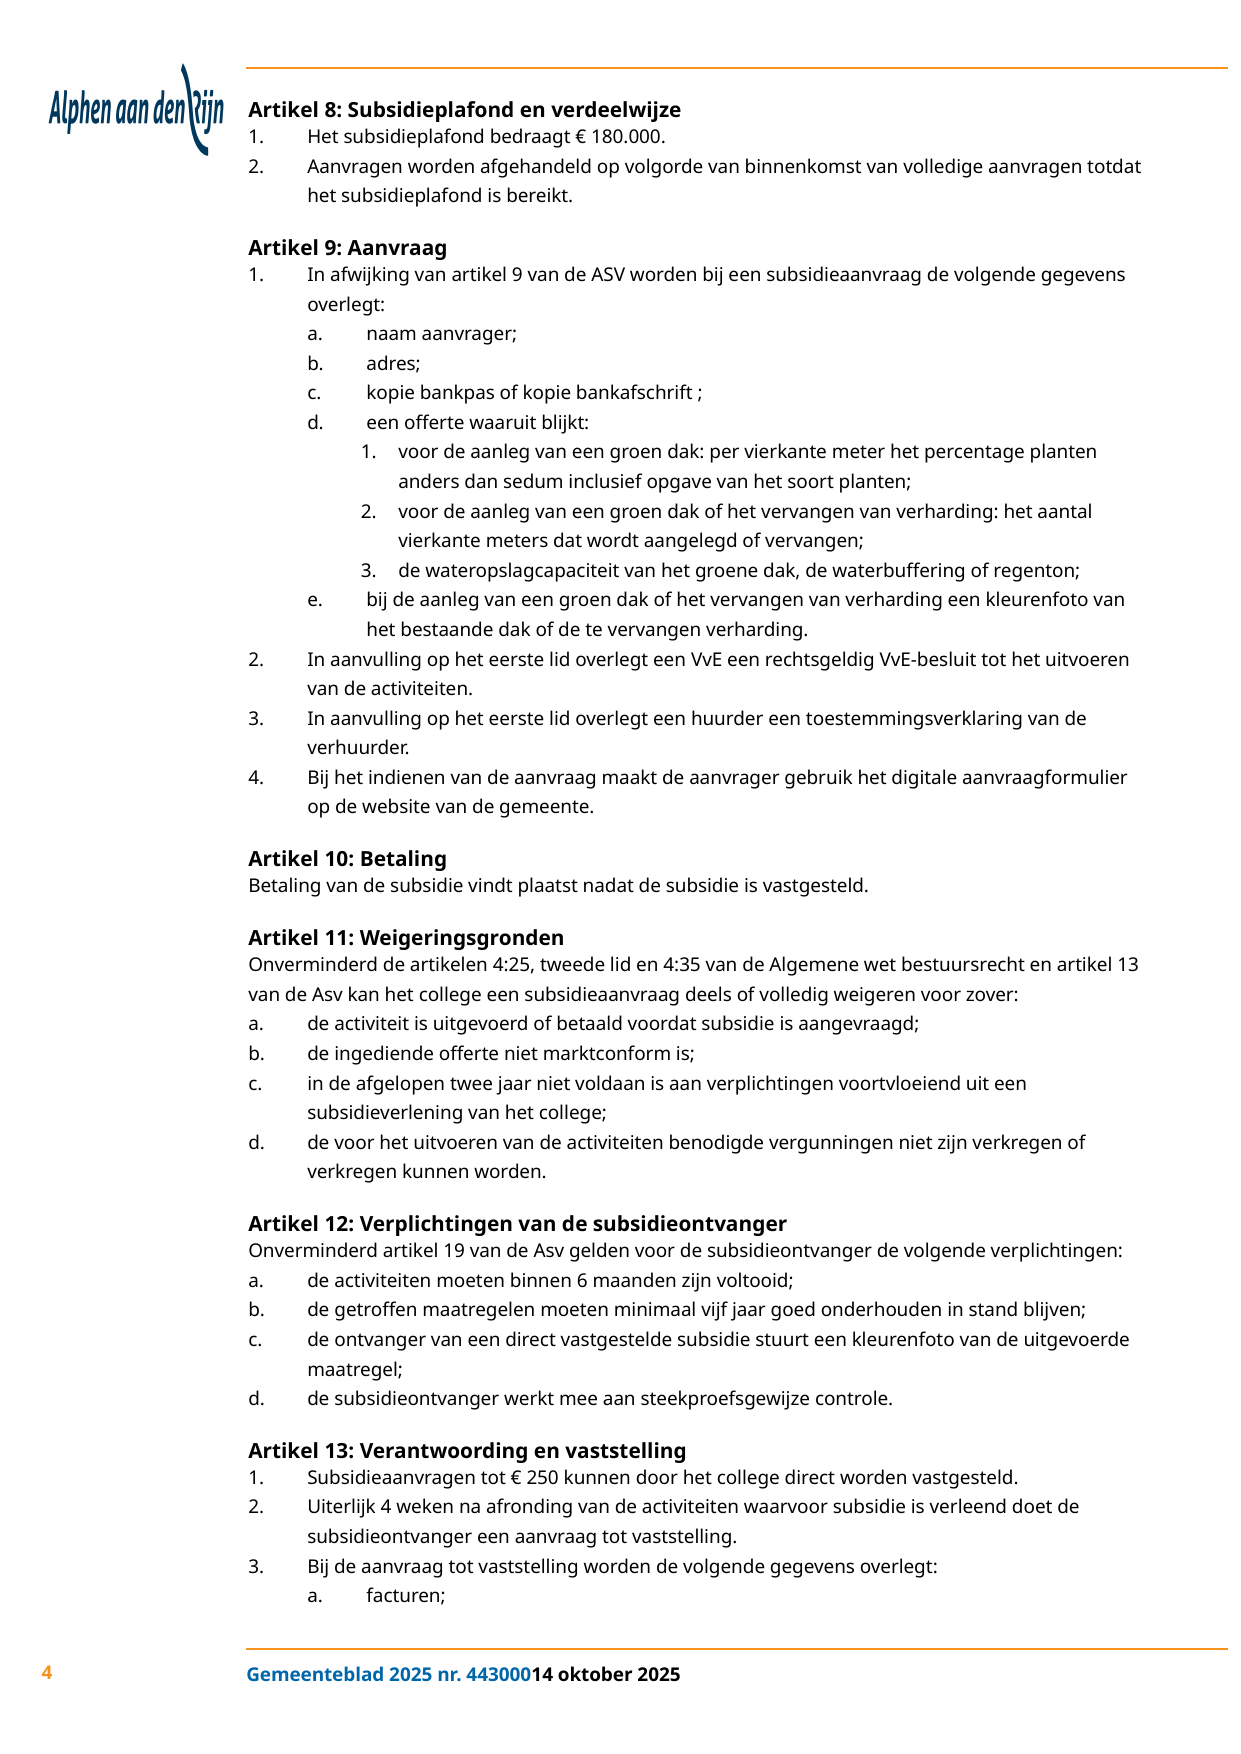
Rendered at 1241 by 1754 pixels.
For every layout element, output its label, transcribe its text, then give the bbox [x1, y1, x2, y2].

list bij de aanleg van een groen dak of het vervangen van verharding een kleurenfoto van het bestaande dak of de te vervangen verharding. [307, 587, 1152, 642]
list de subsidieontvanger werkt mee aan steekproefsgewijze controle. [248, 1385, 1152, 1411]
list de activiteit is uitgevoerd of betaald voordat subsidie is aangevraagd; [248, 1011, 1152, 1036]
list een offerte waaruit blijkt: [307, 409, 1152, 435]
text Artikel 11: Weigeringsgronden [248, 923, 1152, 951]
list in de afgelopen twee jaar niet voldaan is aan verplichtingen voortvloeiend uit een subsidieverlening van het college; [248, 1070, 1152, 1125]
list In aanvulling op het eerste lid overlegt een huurder een toestemmingsverklaring van de verhuurder. [248, 705, 1152, 760]
list Aanvragen worden afgehandeld op volgorde van binnenkomst van volledige aanvragen totdat het subsidieplafond is bereikt. [248, 153, 1152, 208]
text Betaling van de subsidie vindt plaatst nadat de subsidie is vastgesteld. [248, 873, 1152, 898]
text Onverminderd artikel 19 van de Asv gelden voor de subsidieontvanger de volgende verplichtingen: [248, 1237, 1152, 1263]
list de activiteiten moeten binnen 6 maanden zijn voltooid; [248, 1267, 1152, 1293]
list facturen; [307, 1582, 1152, 1608]
text Artikel 10: Betaling [248, 844, 1152, 873]
list Het subsidieplafond bedraagt € 180.000. [248, 123, 1152, 149]
list Uiterlijk 4 weken na afronding van de activiteiten waarvoor subsidie is verleend doet de subsidieontvanger een aanvraag tot vaststelling. [248, 1494, 1152, 1549]
list de wateropslagcapaciteit van het groene dak, de waterbuffering of regenton; [361, 557, 1152, 583]
list Bij het indienen van de aanvraag maakt de aanvrager gebruik het digitale aanvraagformulier op de website van de gemeente. [248, 764, 1152, 819]
text Artikel 12: Verplichtingen van de subsidieontvanger [248, 1209, 1152, 1237]
list kopie bankpas of kopie bankafschrift ; [307, 379, 1152, 405]
text Artikel 8: Subsidieplafond en verdeelwijze [248, 95, 1152, 123]
list de ingediende offerte niet marktconform is; [248, 1040, 1152, 1066]
list In aanvulling op het eerste lid overlegt een VvE een rechtsgeldig VvE-besluit tot het uitvoeren van de activiteiten. [248, 646, 1152, 701]
list voor de aanleg van een groen dak of het vervangen van verharding: het aantal vierkante meters dat wordt aangelegd of vervangen; [361, 498, 1152, 553]
picture [41, 47, 231, 172]
list naam aanvrager; [307, 320, 1152, 346]
list de voor het uitvoeren van de activiteiten benodigde vergunningen niet zijn verkregen of verkregen kunnen worden. [248, 1129, 1152, 1184]
list adres; [307, 350, 1152, 376]
list Bij de aanvraag tot vaststelling worden de volgende gegevens overlegt: [248, 1553, 1152, 1579]
list Subsidieaanvragen tot € 250 kunnen door het college direct worden vastgesteld. [248, 1464, 1152, 1490]
list de ontvanger van een direct vastgestelde subsidie stuurt een kleurenfoto van de uitgevoerde maatregel; [248, 1326, 1152, 1381]
text Artikel 13: Verantwoording en vaststelling [248, 1436, 1152, 1464]
list voor de aanleg van een groen dak: per vierkante meter het percentage planten anders dan sedum inclusief opgave van het soort planten; [361, 439, 1152, 494]
list In afwijking van artikel 9 van de ASV worden bij een subsidieaanvraag de volgende gegevens overlegt: [248, 261, 1152, 317]
text Onverminderd de artikelen 4:25, tweede lid en 4:35 van de Algemene wet bestuursrecht en artikel 13 van de Asv kan het college een subsidieaanvraag deels of volledig weigeren voor zover: [248, 951, 1152, 1007]
text Artikel 9: Aanvraag [248, 233, 1152, 261]
list de getroffen maatregelen moeten minimaal vijf jaar goed onderhouden in stand blijven; [248, 1297, 1152, 1322]
